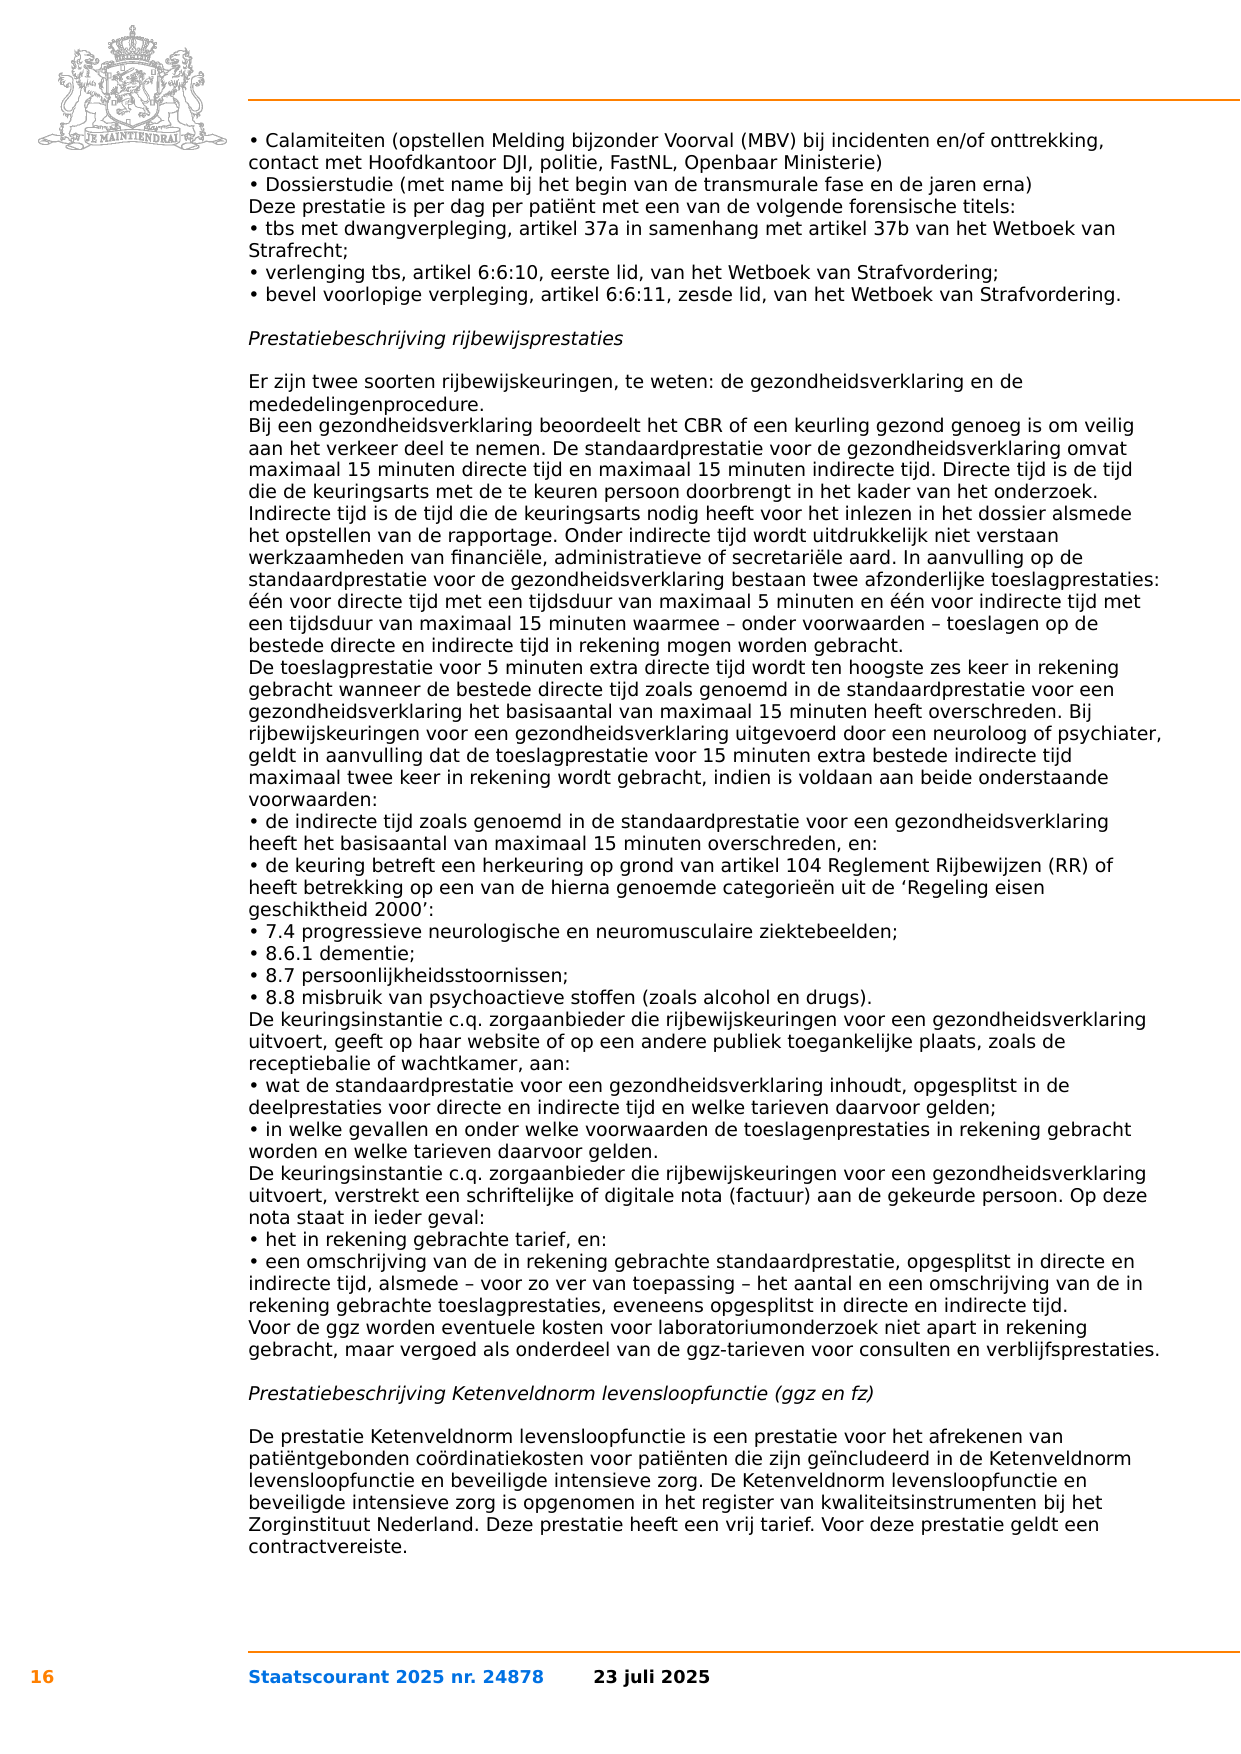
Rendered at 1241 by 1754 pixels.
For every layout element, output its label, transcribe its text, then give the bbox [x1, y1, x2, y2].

text De toeslagprestatie voor 5 minuten extra directe tijd wordt ten hoogste zes keer in rekening gebracht wanneer de bestede directe tijd zoals genoemd in de standaardprestatie voor een gezondheidsverklaring het basisaantal van maximaal 15 minuten heeft overschreden. Bij rijbewijskeuringen voor een gezondheidsverklaring uitgevoerd door een neuroloog of psychiater, geldt in aanvulling dat de toeslagprestatie voor 15 minuten extra bestede indirecte tijd maximaal twee keer in rekening wordt gebracht, indien is voldaan aan beide onderstaande voorwaarden: [248, 657, 1163, 811]
text Bij een gezondheidsverklaring beoordeelt het CBR of een keurling gezond genoeg is om veilig aan het verkeer deel te nemen. De standaardprestatie voor de gezondheidsverklaring omvat maximaal 15 minuten directe tijd en maximaal 15 minuten indirecte tijd. Directe tijd is de tijd die de keuringsarts met de te keuren persoon doorbrengt in het kader van het onderzoek. Indirecte tijd is de tijd die de keuringsarts nodig heeft voor het inlezen in het dossier alsmede het opstellen van de rapportage. Onder indirecte tijd wordt uitdrukkelijk niet verstaan werkzaamheden van financiële, administratieve of secretariële aard. In aanvulling op de standaardprestatie voor de gezondheidsverklaring bestaan twee afzonderlijke toeslagprestaties: één voor directe tijd met een tijdsduur van maximaal 5 minuten en één voor indirecte tijd met een tijdsduur van maximaal 15 minuten waarmee – onder voorwaarden – toeslagen op de bestede directe en indirecte tijd in rekening mogen worden gebracht. [248, 415, 1163, 657]
text • Calamiteiten (opstellen Melding bijzonder Voorval (MBV) bij incidenten en/of onttrekking, contact met Hoofdkantoor DJI, politie, FastNL, Openbaar Ministerie) [248, 130, 1163, 174]
text Er zijn twee soorten rijbewijskeuringen, te weten: de gezondheidsverklaring en de mededelingenprocedure. [248, 371, 1163, 415]
text • 8.8 misbruik van psychoactieve stoffen (zoals alcohol en drugs). [248, 987, 1163, 1009]
text • de indirecte tijd zoals genoemd in de standaardprestatie voor een gezondheidsverklaring heeft het basisaantal van maximaal 15 minuten overschreden, en: [248, 811, 1163, 855]
text • een omschrijving van de in rekening gebrachte standaardprestatie, opgesplitst in directe en indirecte tijd, alsmede – voor zo ver van toepassing – het aantal en een omschrijving van de in rekening gebrachte toeslagprestaties, eveneens opgesplitst in directe en indirecte tijd. [248, 1251, 1163, 1317]
text • 8.6.1 dementie; [248, 943, 1163, 965]
text • Dossierstudie (met name bij het begin van de transmurale fase en de jaren erna) [248, 174, 1163, 196]
text • tbs met dwangverpleging, artikel 37a in samenhang met artikel 37b van het Wetboek van Strafrecht; [248, 218, 1163, 262]
text • de keuring betreft een herkeuring op grond van artikel 104 Reglement Rijbewijzen (RR) of heeft betrekking op een van de hierna genoemde categorieën uit de ‘Regeling eisen geschiktheid 2000’: [248, 855, 1163, 921]
text • het in rekening gebrachte tarief, en: [248, 1229, 1163, 1251]
text Deze prestatie is per dag per patiënt met een van de volgende forensische titels: [248, 196, 1163, 218]
text • 8.7 persoonlijkheidsstoornissen; [248, 965, 1163, 987]
text De prestatie Ketenveldnorm levensloopfunctie is een prestatie voor het afrekenen van patiëntgebonden coördinatiekosten voor patiënten die zijn geïncludeerd in de Ketenveldnorm levensloopfunctie en beveiligde intensieve zorg. De Ketenveldnorm levensloopfunctie en beveiligde intensieve zorg is opgenomen in het register van kwaliteitsinstrumenten bij het Zorginstituut Nederland. Deze prestatie heeft een vrij tarief. Voor deze prestatie geldt een contractvereiste. [248, 1426, 1163, 1558]
text • in welke gevallen en onder welke voorwaarden de toeslagenprestaties in rekening gebracht worden en welke tarieven daarvoor gelden. [248, 1119, 1163, 1163]
text • bevel voorlopige verpleging, artikel 6:6:11, zesde lid, van het Wetboek van Strafvordering. [248, 284, 1163, 306]
text De keuringsinstantie c.q. zorgaanbieder die rijbewijskeuringen voor een gezondheidsverklaring uitvoert, verstrekt een schriftelijke of digitale nota (factuur) aan de gekeurde persoon. Op deze nota staat in ieder geval: [248, 1163, 1163, 1229]
text • verlenging tbs, artikel 6:6:10, eerste lid, van het Wetboek van Strafvordering; [248, 262, 1163, 284]
picture [38, 25, 227, 150]
text De keuringsinstantie c.q. zorgaanbieder die rijbewijskeuringen voor een gezondheidsverklaring uitvoert, geeft op haar website of op een andere publiek toegankelijke plaats, zoals de receptiebalie of wachtkamer, aan: [248, 1009, 1163, 1075]
text Voor de ggz worden eventuele kosten voor laboratoriumonderzoek niet apart in rekening gebracht, maar vergoed als onderdeel van de ggz-tarieven voor consulten en verblijfsprestaties. [248, 1317, 1163, 1361]
text • 7.4 progressieve neurologische en neuromusculaire ziektebeelden; [248, 921, 1163, 943]
subtitle Prestatiebeschrijving rijbewijsprestaties [248, 328, 1163, 349]
subtitle Prestatiebeschrijving Ketenveldnorm levensloopfunctie (ggz en fz) [248, 1382, 1163, 1404]
text • wat de standaardprestatie voor een gezondheidsverklaring inhoudt, opgesplitst in de deelprestaties voor directe en indirecte tijd en welke tarieven daarvoor gelden; [248, 1075, 1163, 1119]
